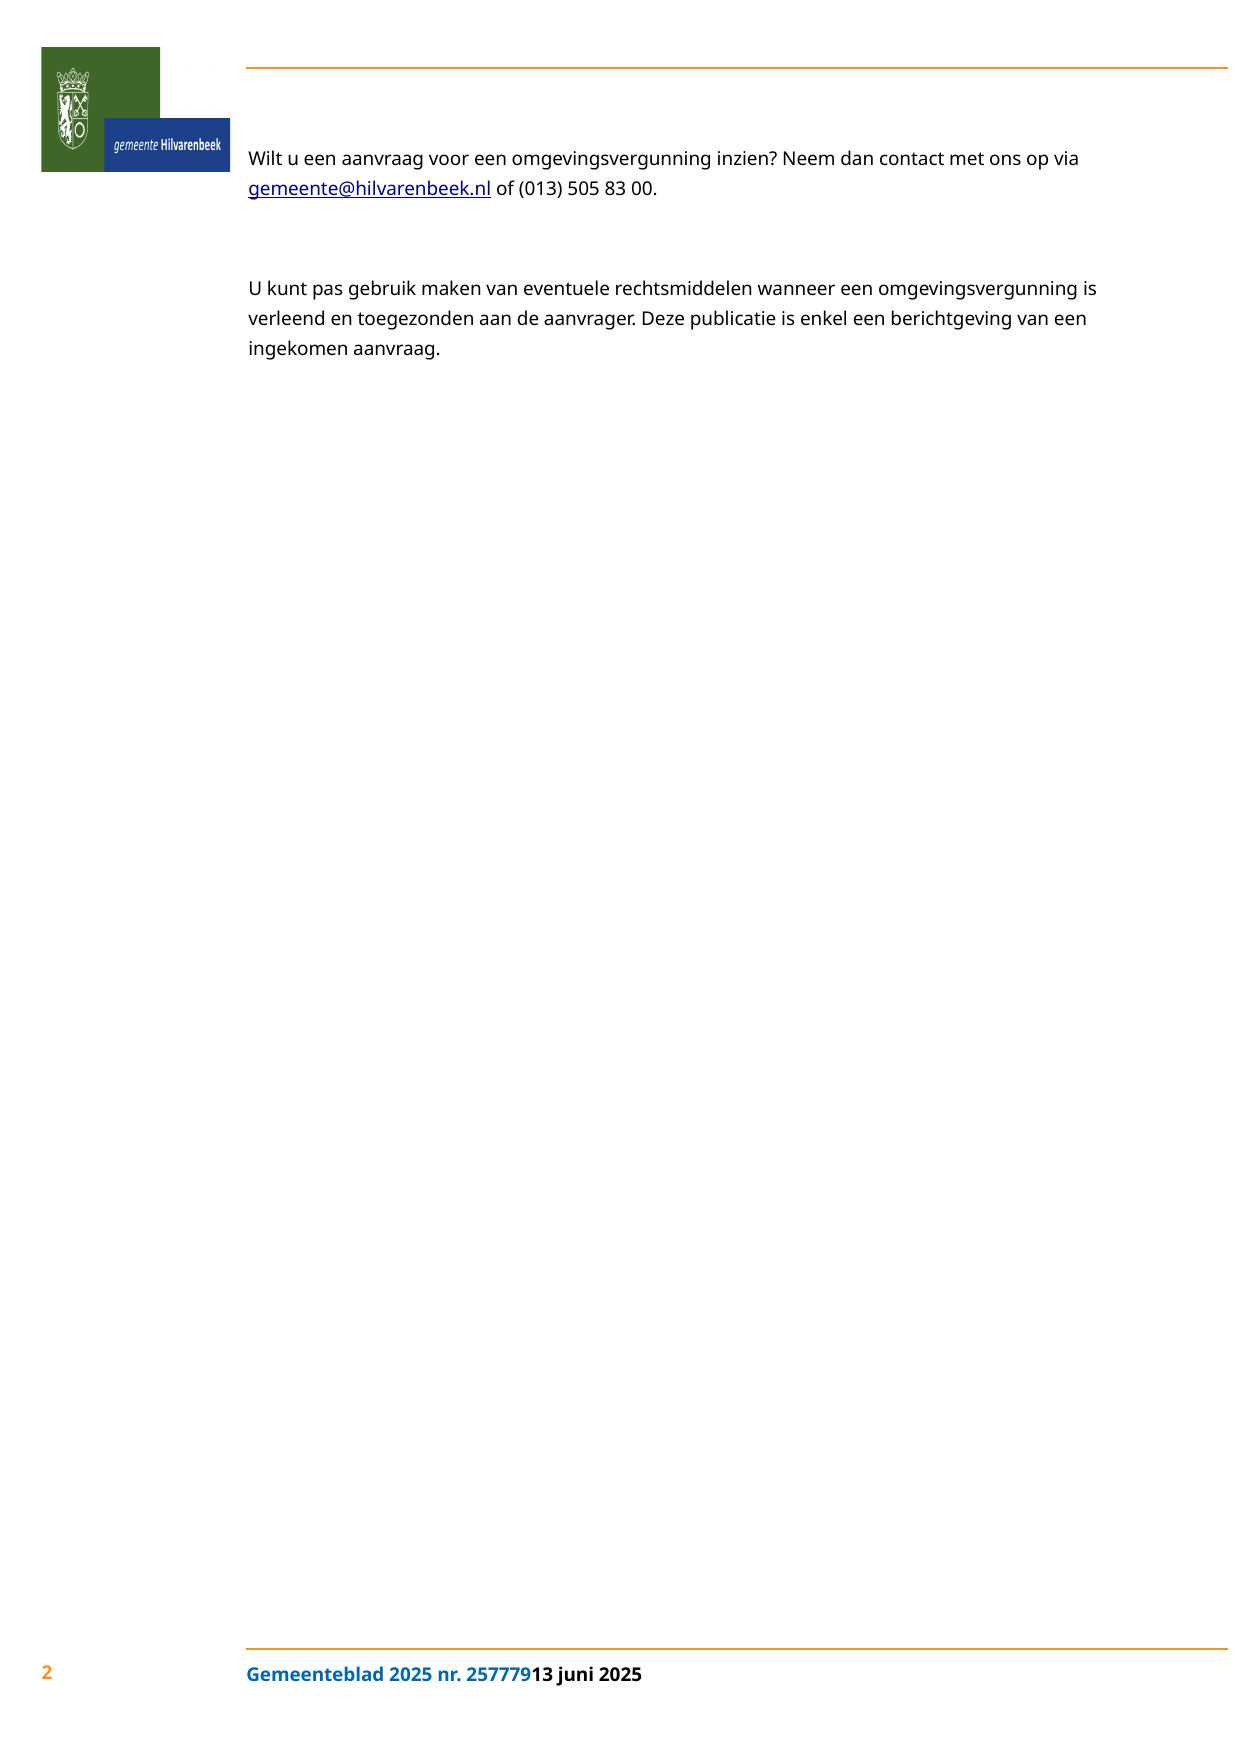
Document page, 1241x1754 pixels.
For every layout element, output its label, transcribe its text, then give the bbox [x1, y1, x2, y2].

text U kunt pas gebruik maken van eventuele rechtsmiddelen wanneer een omgevingsvergunning is verleend en toegezonden aan de aanvrager. Deze publicatie is enkel een berichtgeving van een ingekomen aanvraag. [248, 276, 1152, 361]
text Wilt u een aanvraag voor een omgevingsvergunning inzien? Neem dan contact met ons op via gemeente@hilvarenbeek.nl of (013) 505 83 00. [248, 145, 1152, 201]
picture [41, 47, 231, 172]
